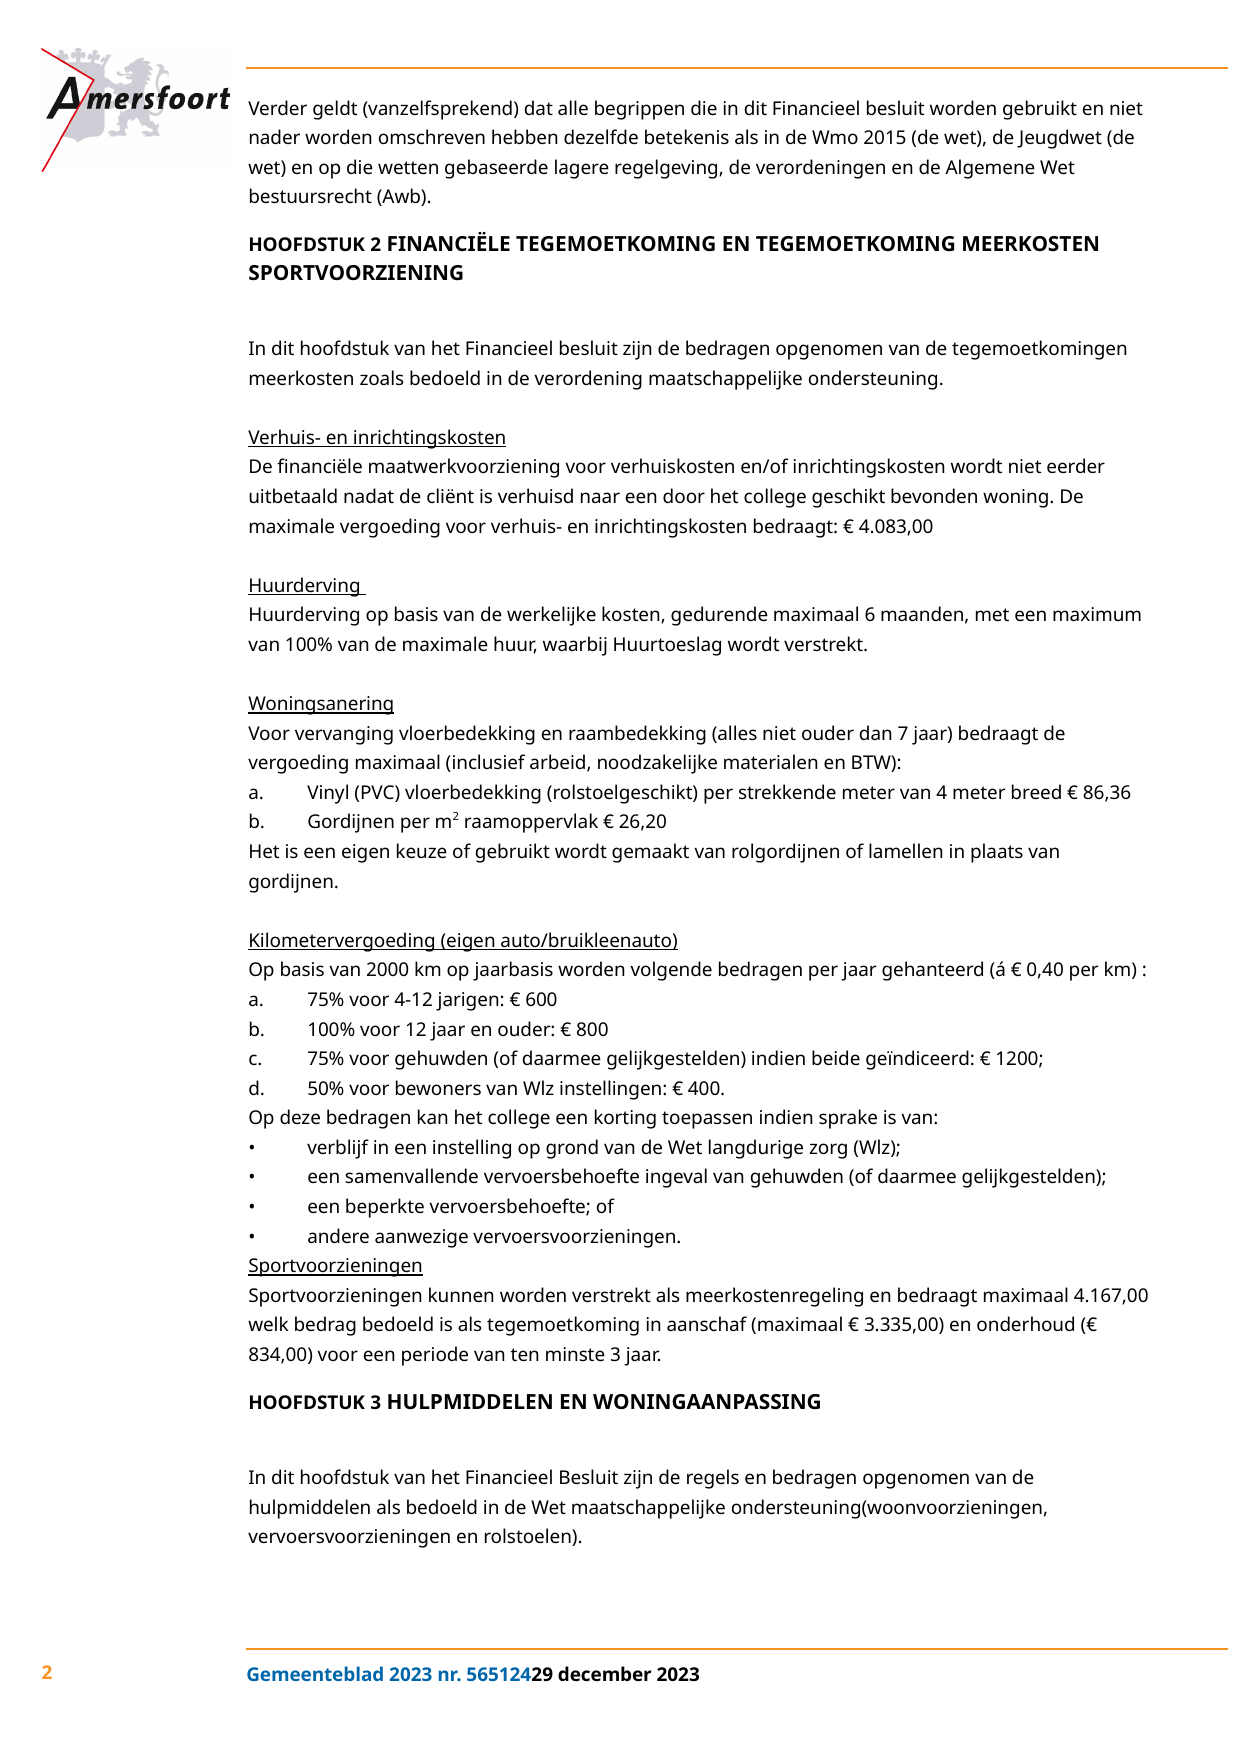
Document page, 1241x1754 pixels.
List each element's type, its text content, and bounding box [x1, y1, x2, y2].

text Het is een eigen keuze of gebruikt wordt gemaakt van rolgordijnen of lamellen in plaats van gordijnen. [248, 838, 1152, 893]
text Op deze bedragen kan het college een korting toepassen indien sprake is van: [248, 1104, 1152, 1130]
list een samenvallende vervoersbehoefte ingeval van gehuwden (of daarmee gelijkgestelden); [248, 1164, 1152, 1189]
text In dit hoofdstuk van het Financieel besluit zijn de bedragen opgenomen van de tegemoetkomingen meerkosten zoals bedoeld in de verordening maatschappelijke ondersteuning. [248, 335, 1152, 391]
text Sportvoorzieningen [248, 1252, 1152, 1278]
text Verder geldt (vanzelfsprekend) dat alle begrippen die in dit Financieel besluit worden gebruikt en niet nader worden omschreven hebben dezelfde betekenis als in de Wmo 2015 (de wet), de Jeugdwet (de wet) en op die wetten gebaseerde lagere regelgeving, de verordeningen en de Algemene Wet bestuursrecht (Awb). [248, 95, 1152, 209]
text Kilometervergoeding (eigen auto/bruikleenauto) [248, 927, 1152, 953]
list 50% voor bewoners van Wlz instellingen: € 400. [248, 1075, 1152, 1101]
text Sportvoorzieningen kunnen worden verstrekt als meerkostenregeling en bedraagt maximaal 4.167,00 welk bedrag bedoeld is als tegemoetkoming in aanschaf (maximaal € 3.335,00) en onderhoud (€ 834,00) voor een periode van ten minste 3 jaar. [248, 1282, 1152, 1367]
text HOOFDSTUK 2 FINANCIËLE TEGEMOETKOMING EN TEGEMOETKOMING MEERKOSTEN SPORTVOORZIENING [248, 229, 1152, 286]
text In dit hoofdstuk van het Financieel Besluit zijn de regels en bedragen opgenomen van de hulpmiddelen als bedoeld in de Wet maatschappelijke ondersteuning(woonvoorzieningen, vervoersvoorzieningen en rolstoelen). [248, 1464, 1152, 1549]
text Huurderving [248, 572, 1152, 598]
text Verhuis- en inrichtingskosten [248, 424, 1152, 450]
list Vinyl (PVC) vloerbedekking (rolstoelgeschikt) per strekkende meter van 4 meter breed € 86,36 [248, 779, 1152, 805]
list andere aanwezige vervoersvoorzieningen. [248, 1223, 1152, 1248]
text Voor vervanging vloerbedekking en raambedekking (alles niet ouder dan 7 jaar) bedraagt de vergoeding maximaal (inclusief arbeid, noodzakelijke materialen en BTW): [248, 720, 1152, 775]
list 75% voor 4-12 jarigen: € 600 [248, 986, 1152, 1012]
text HOOFDSTUK 3 HULPMIDDELEN EN WONINGAANPASSING [248, 1387, 1152, 1415]
text Huurderving op basis van de werkelijke kosten, gedurende maximaal 6 maanden, met een maximum van 100% van de maximale huur, waarbij Huurtoeslag wordt verstrekt. [248, 602, 1152, 657]
text Op basis van 2000 km op jaarbasis worden volgende bedragen per jaar gehanteerd (á € 0,40 per km) : [248, 957, 1152, 982]
picture [41, 47, 231, 172]
list 75% voor gehuwden (of daarmee gelijkgestelden) indien beide geïndiceerd: € 1200; [248, 1045, 1152, 1071]
list Gordijnen per m2 raamoppervlak € 26,20 [248, 809, 1152, 834]
text De financiële maatwerkvoorziening voor verhuiskosten en/of inrichtingskosten wordt niet eerder uitbetaald nadat de cliënt is verhuisd naar een door het college geschikt bevonden woning. De maximale vergoeding voor verhuis- en inrichtingskosten bedraagt: € 4.083,00 [248, 454, 1152, 538]
text Woningsanering [248, 690, 1152, 716]
list 100% voor 12 jaar en ouder: € 800 [248, 1016, 1152, 1041]
list verblijf in een instelling op grond van de Wet langdurige zorg (Wlz); [248, 1134, 1152, 1160]
list een beperkte vervoersbehoefte; of [248, 1193, 1152, 1219]
